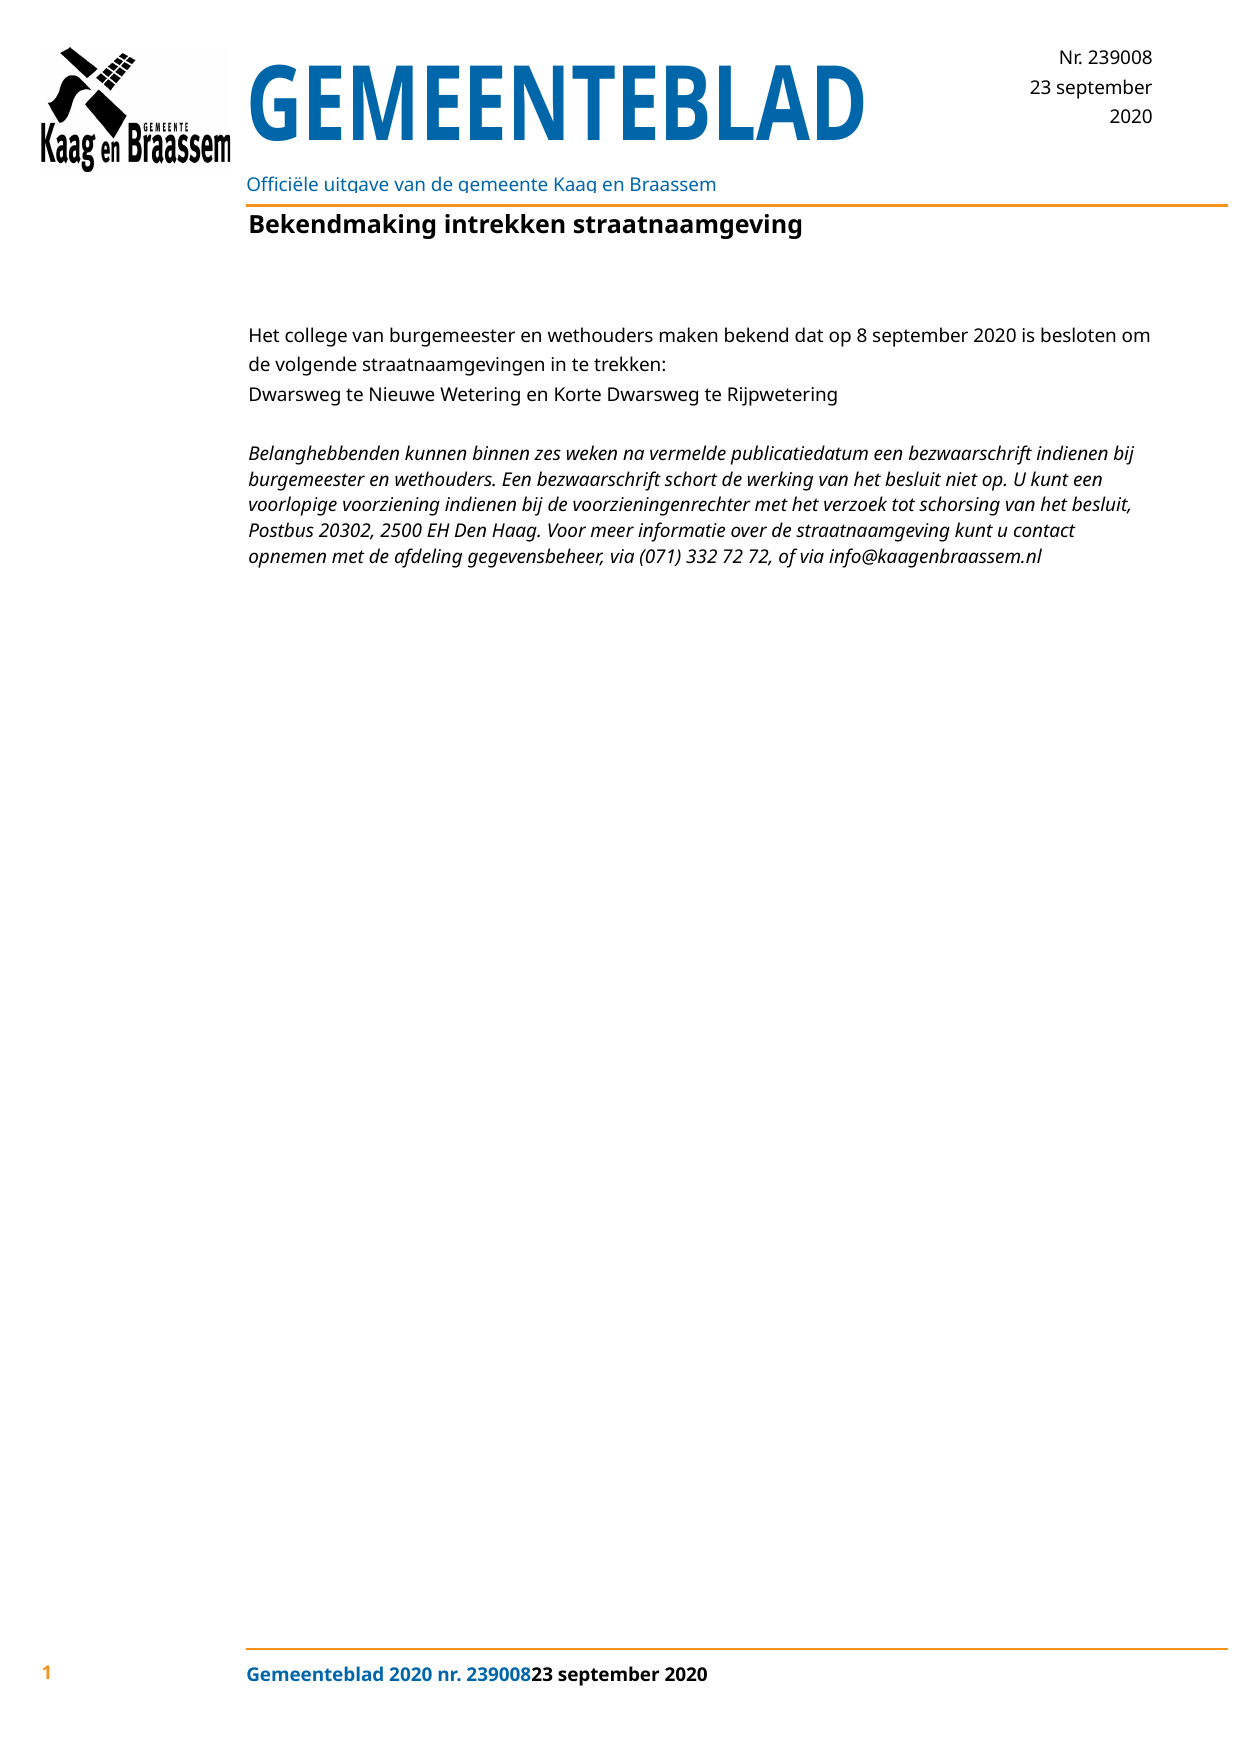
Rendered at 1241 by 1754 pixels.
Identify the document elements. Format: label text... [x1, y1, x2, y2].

picture [41, 47, 231, 172]
text Dwarsweg te Nieuwe Wetering en Korte Dwarsweg te Rijpwetering [248, 381, 1152, 407]
text Belanghebbenden kunnen binnen zes weken na vermelde publicatiedatum een bezwaarschrift indienen bij burgemeester en wethouders. Een bezwaarschrift schort de werking van het besluit niet op. U kunt een voorlopige voorziening indienen bij de voorzieningenrechter met het verzoek tot schorsing van het besluit, Postbus 20302, 2500 EH Den Haag. Voor meer informatie over de straatnaamgeving kunt u contact opnemen met de afdeling gegevensbeheer, via (071) 332 72 72, of via info@kaagenbraassem.nl [248, 440, 1152, 569]
text Het college van burgemeester en wethouders maken bekend dat op 8 september 2020 is besloten om de volgende straatnaamgevingen in te trekken: [248, 322, 1152, 377]
text Bekendmaking intrekken straatnaamgeving [248, 207, 1152, 241]
